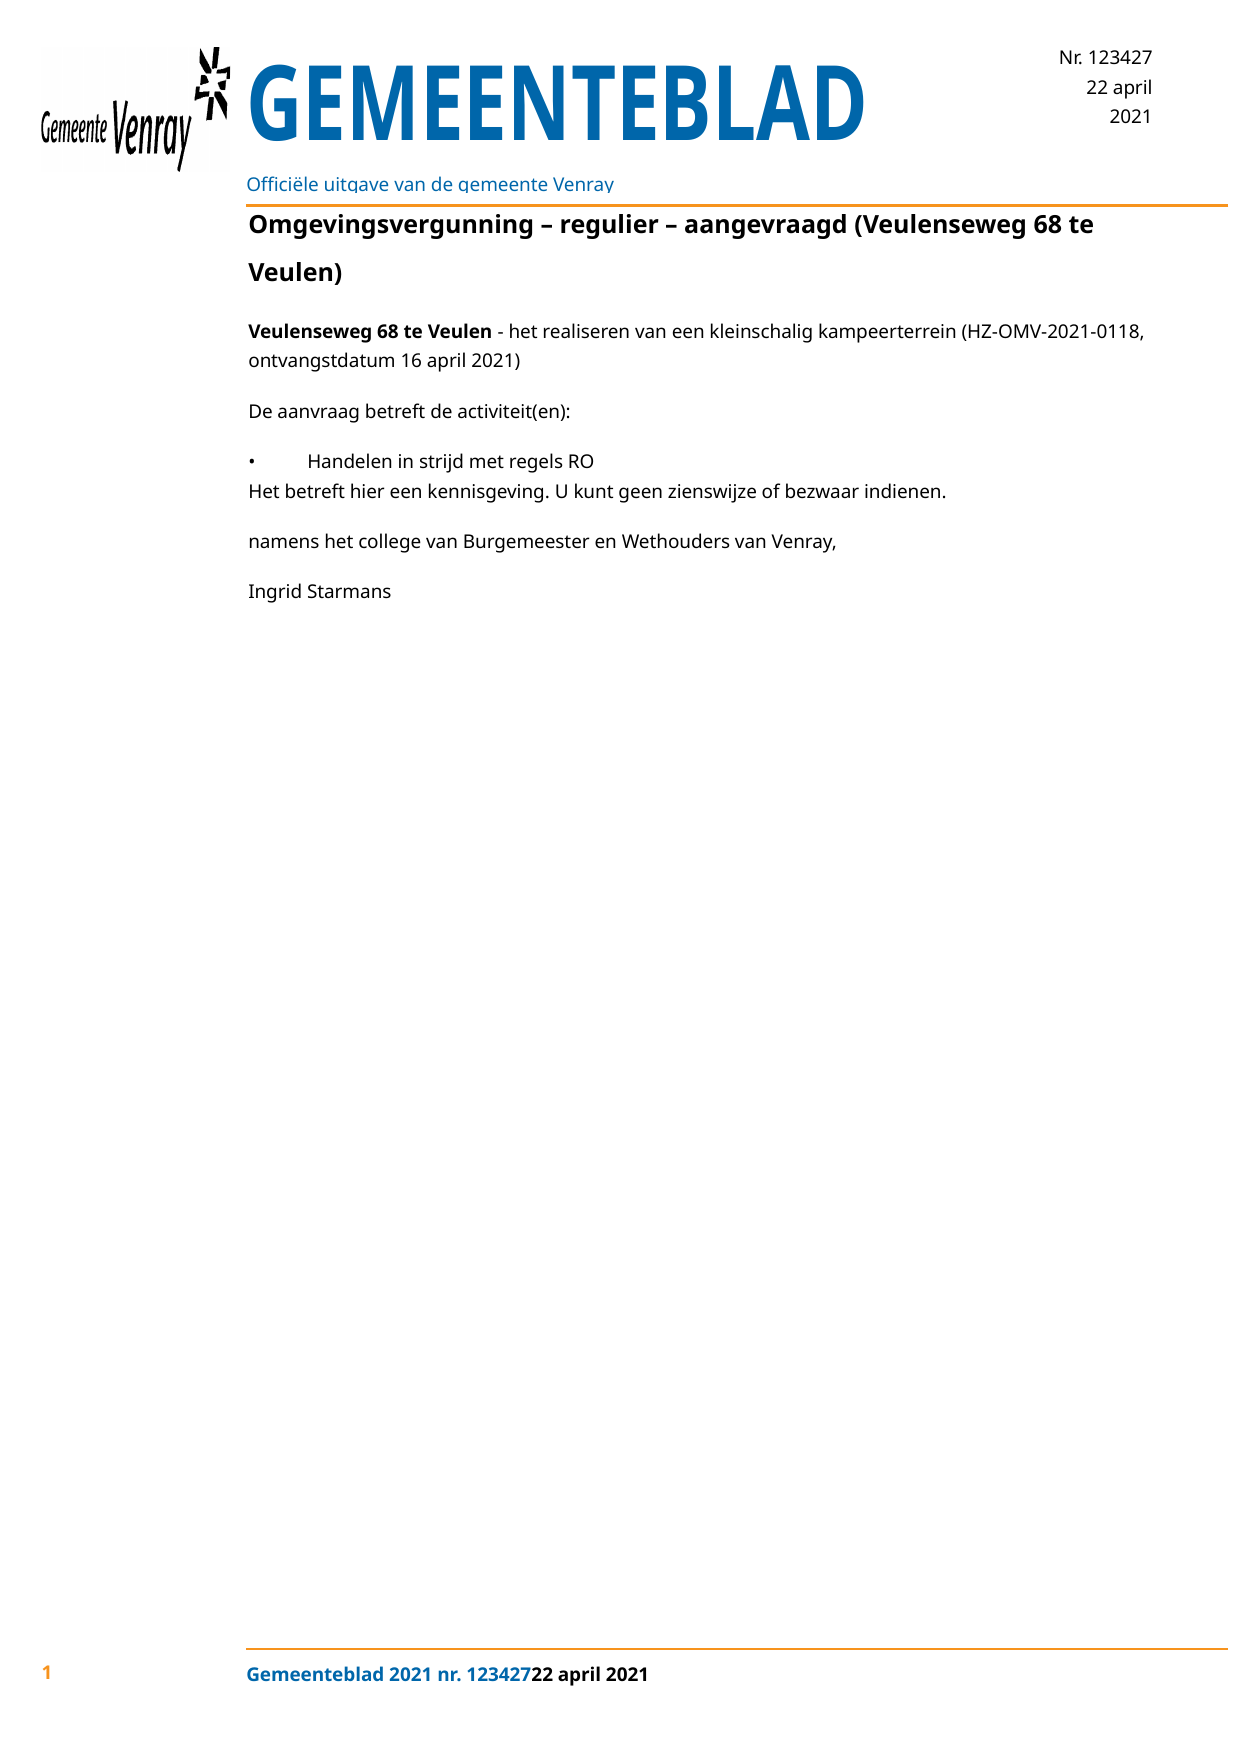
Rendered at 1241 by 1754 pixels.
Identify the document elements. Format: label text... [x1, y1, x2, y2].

text namens het college van Burgemeester en Wethouders van Venray, [248, 528, 1152, 554]
text Het betreft hier een kennisgeving. U kunt geen zienswijze of bezwaar indienen. [248, 478, 1152, 504]
text Veulenseweg 68 te Veulen - het realiseren van een kleinschalig kampeerterrein (HZ-OMV-2021-0118, ontvangstdatum 16 april 2021) [248, 318, 1152, 373]
text Omgevingsvergunning – regulier – aangevraagd (Veulenseweg 68 te Veulen) [248, 207, 1152, 288]
list Handelen in strijd met regels RO [248, 448, 1152, 474]
picture [41, 47, 231, 172]
text Ingrid Starmans [248, 579, 1152, 604]
text De aanvraag betreft de activiteit(en): [248, 398, 1152, 424]
